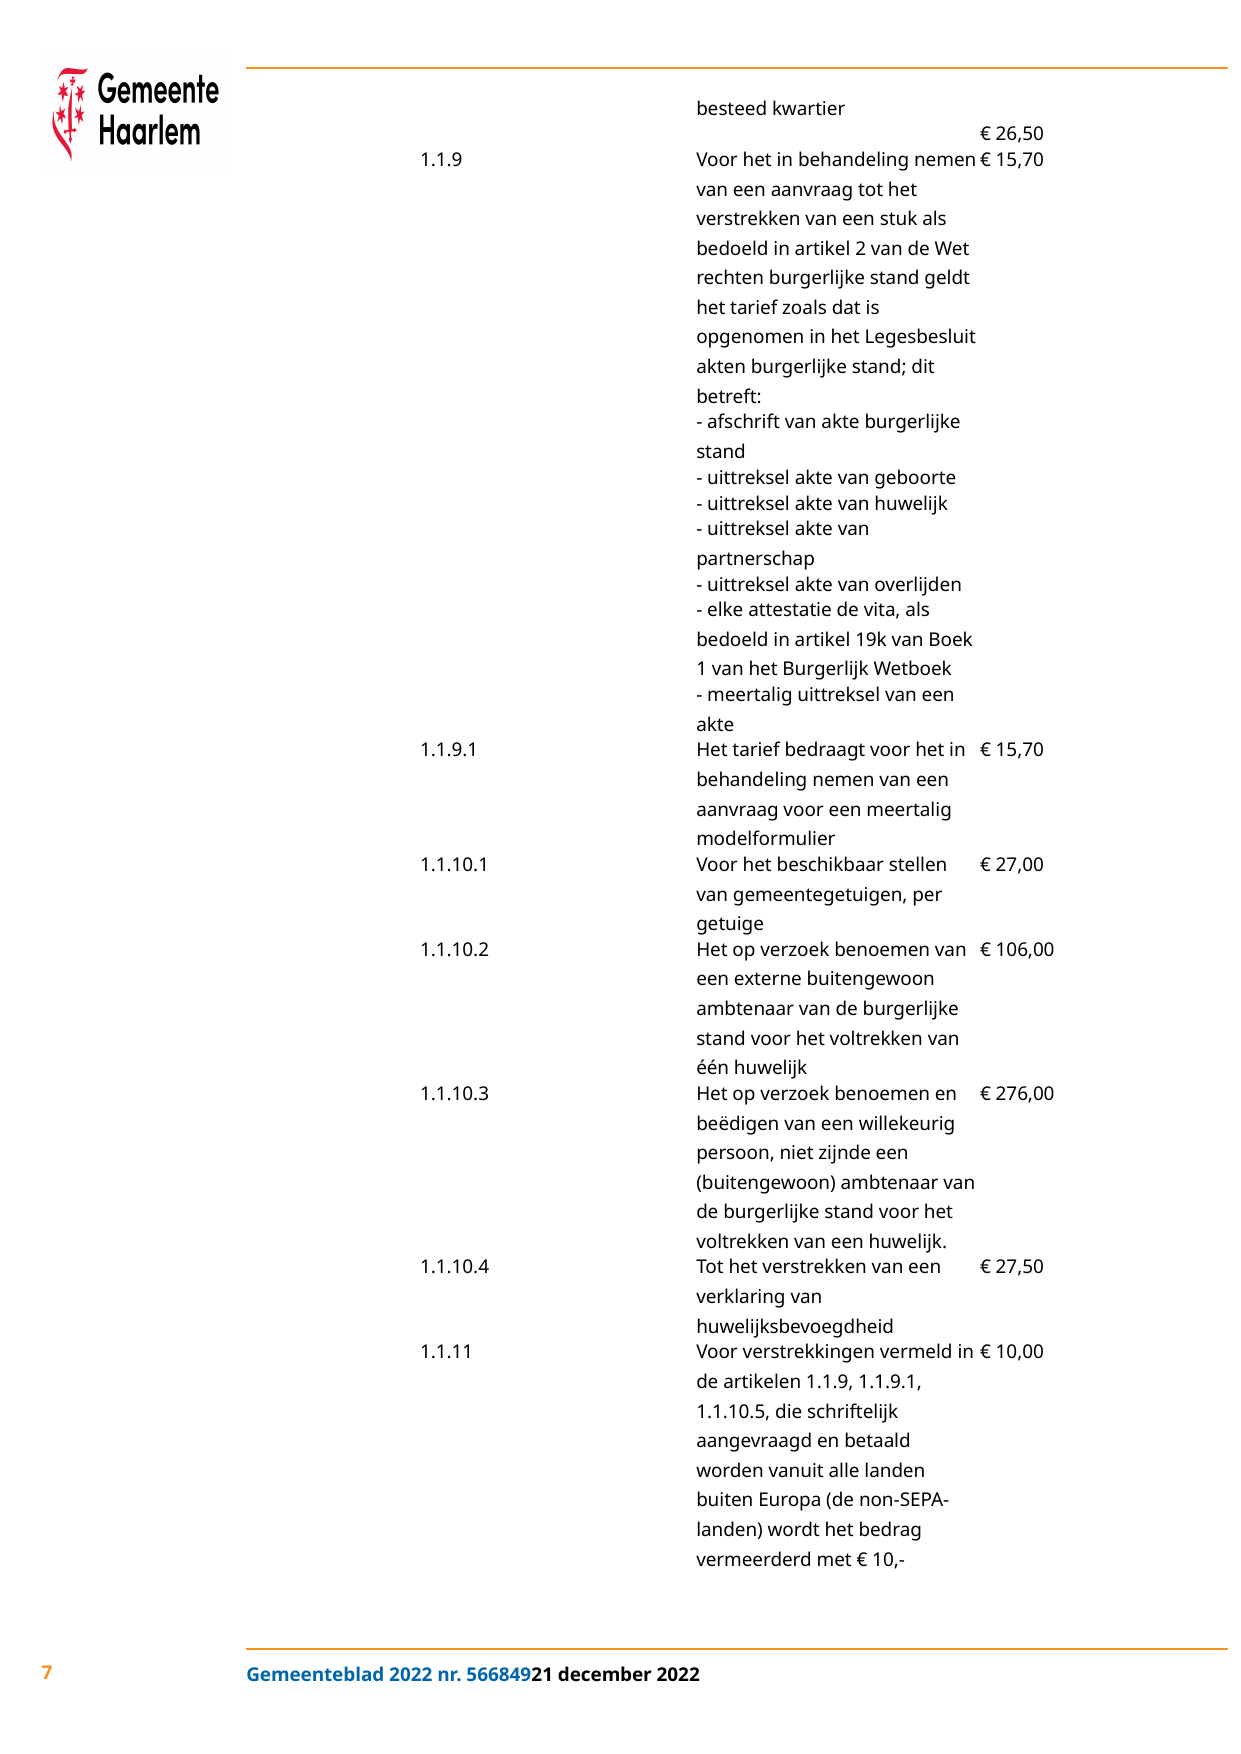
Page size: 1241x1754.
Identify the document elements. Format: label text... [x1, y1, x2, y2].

table_cell - meertalig uittreksel van een akte [696, 681, 980, 737]
picture [41, 47, 231, 172]
table_cell 1.1.10.3 [420, 1080, 696, 1254]
table_cell [248, 1339, 420, 1571]
table_cell Het tarief bedraagt voor het in behandeling nemen van een aanvraag voor een meertalig modelformulier [696, 737, 980, 851]
table_cell [980, 515, 1152, 571]
table_cell [420, 464, 696, 490]
table_cell [248, 596, 420, 681]
table_cell - uittreksel akte van geboorte [696, 464, 980, 490]
table_cell € 26,50 [980, 121, 1152, 146]
table_cell 1.1.11 [420, 1339, 696, 1571]
table_cell [420, 1571, 696, 1597]
table_cell € 276,00 [980, 1080, 1152, 1254]
table_cell [420, 121, 696, 146]
table_cell [980, 1571, 1152, 1597]
table_cell [248, 464, 420, 490]
table_cell [248, 1080, 420, 1254]
table_cell [248, 121, 420, 146]
table_cell Voor het beschikbaar stellen van gemeentegetuigen, per getuige [696, 851, 980, 936]
table_cell [248, 851, 420, 936]
table_cell Tot het verstrekken van een verklaring van huwelijksbevoegdheid [696, 1254, 980, 1339]
table_cell [980, 490, 1152, 515]
table_cell 1.1.9 [420, 146, 696, 409]
table_cell [248, 936, 420, 1080]
table_cell [980, 95, 1152, 121]
table_cell Voor het in behandeling nemen van een aanvraag tot het verstrekken van een stuk als bedoeld in artikel 2 van de Wet rechten burgerlijke stand geldt het tarief zoals dat is opgenomen in het Legesbesluit akten burgerlijke stand; dit betreft: [696, 146, 980, 409]
table_cell [248, 737, 420, 851]
table_cell € 10,00 [980, 1339, 1152, 1571]
table_cell [248, 571, 420, 596]
table_cell - elke attestatie de vita, als bedoeld in artikel 19k van Boek 1 van het Burgerlijk Wetboek [696, 596, 980, 681]
table_cell [248, 95, 420, 121]
table_cell € 27,50 [980, 1254, 1152, 1339]
table_cell [980, 596, 1152, 681]
table_cell [248, 681, 420, 737]
table_cell [420, 681, 696, 737]
table_cell € 15,70 [980, 737, 1152, 851]
table_cell - uittreksel akte van partnerschap [696, 515, 980, 571]
table_cell Het op verzoek benoemen en beëdigen van een willekeurig persoon, niet zijnde een (buitengewoon) ambtenaar van de burgerlijke stand voor het voltrekken van een huwelijk. [696, 1080, 980, 1254]
table_cell [248, 490, 420, 515]
table_cell - uittreksel akte van huwelijk [696, 490, 980, 515]
table_cell 1.1.10.2 [420, 936, 696, 1080]
table_cell [420, 409, 696, 464]
table_cell Voor verstrekkingen vermeld in de artikelen 1.1.9, 1.1.9.1, 1.1.10.5, die schriftelijk aangevraagd en betaald worden vanuit alle landen buiten Europa (de non-SEPA-landen) wordt het bedrag vermeerderd met € 10,- [696, 1339, 980, 1571]
table_cell [420, 95, 696, 121]
table_cell [420, 490, 696, 515]
table_cell [980, 571, 1152, 596]
table_cell [420, 515, 696, 571]
table_cell [980, 409, 1152, 464]
table_cell Het op verzoek benoemen van een externe buitengewoon ambtenaar van de burgerlijke stand voor het voltrekken van één huwelijk [696, 936, 980, 1080]
table_cell [696, 121, 980, 146]
table_cell € 27,00 [980, 851, 1152, 936]
table_cell besteed kwartier [696, 95, 980, 121]
table_cell [420, 596, 696, 681]
table_cell - afschrift van akte burgerlijke stand [696, 409, 980, 464]
table_cell 1.1.10.4 [420, 1254, 696, 1339]
table_cell [248, 515, 420, 571]
table_cell € 15,70 [980, 146, 1152, 409]
table_cell [248, 1571, 420, 1597]
table_cell [696, 1571, 980, 1597]
table_cell [248, 409, 420, 464]
table_cell [420, 571, 696, 596]
table_cell € 106,00 [980, 936, 1152, 1080]
table_cell 1.1.10.1 [420, 851, 696, 936]
table_cell [980, 681, 1152, 737]
table_cell 1.1.9.1 [420, 737, 696, 851]
table_cell [248, 146, 420, 409]
table_cell [248, 1254, 420, 1339]
table_cell - uittreksel akte van overlijden [696, 571, 980, 596]
table_cell [980, 464, 1152, 490]
